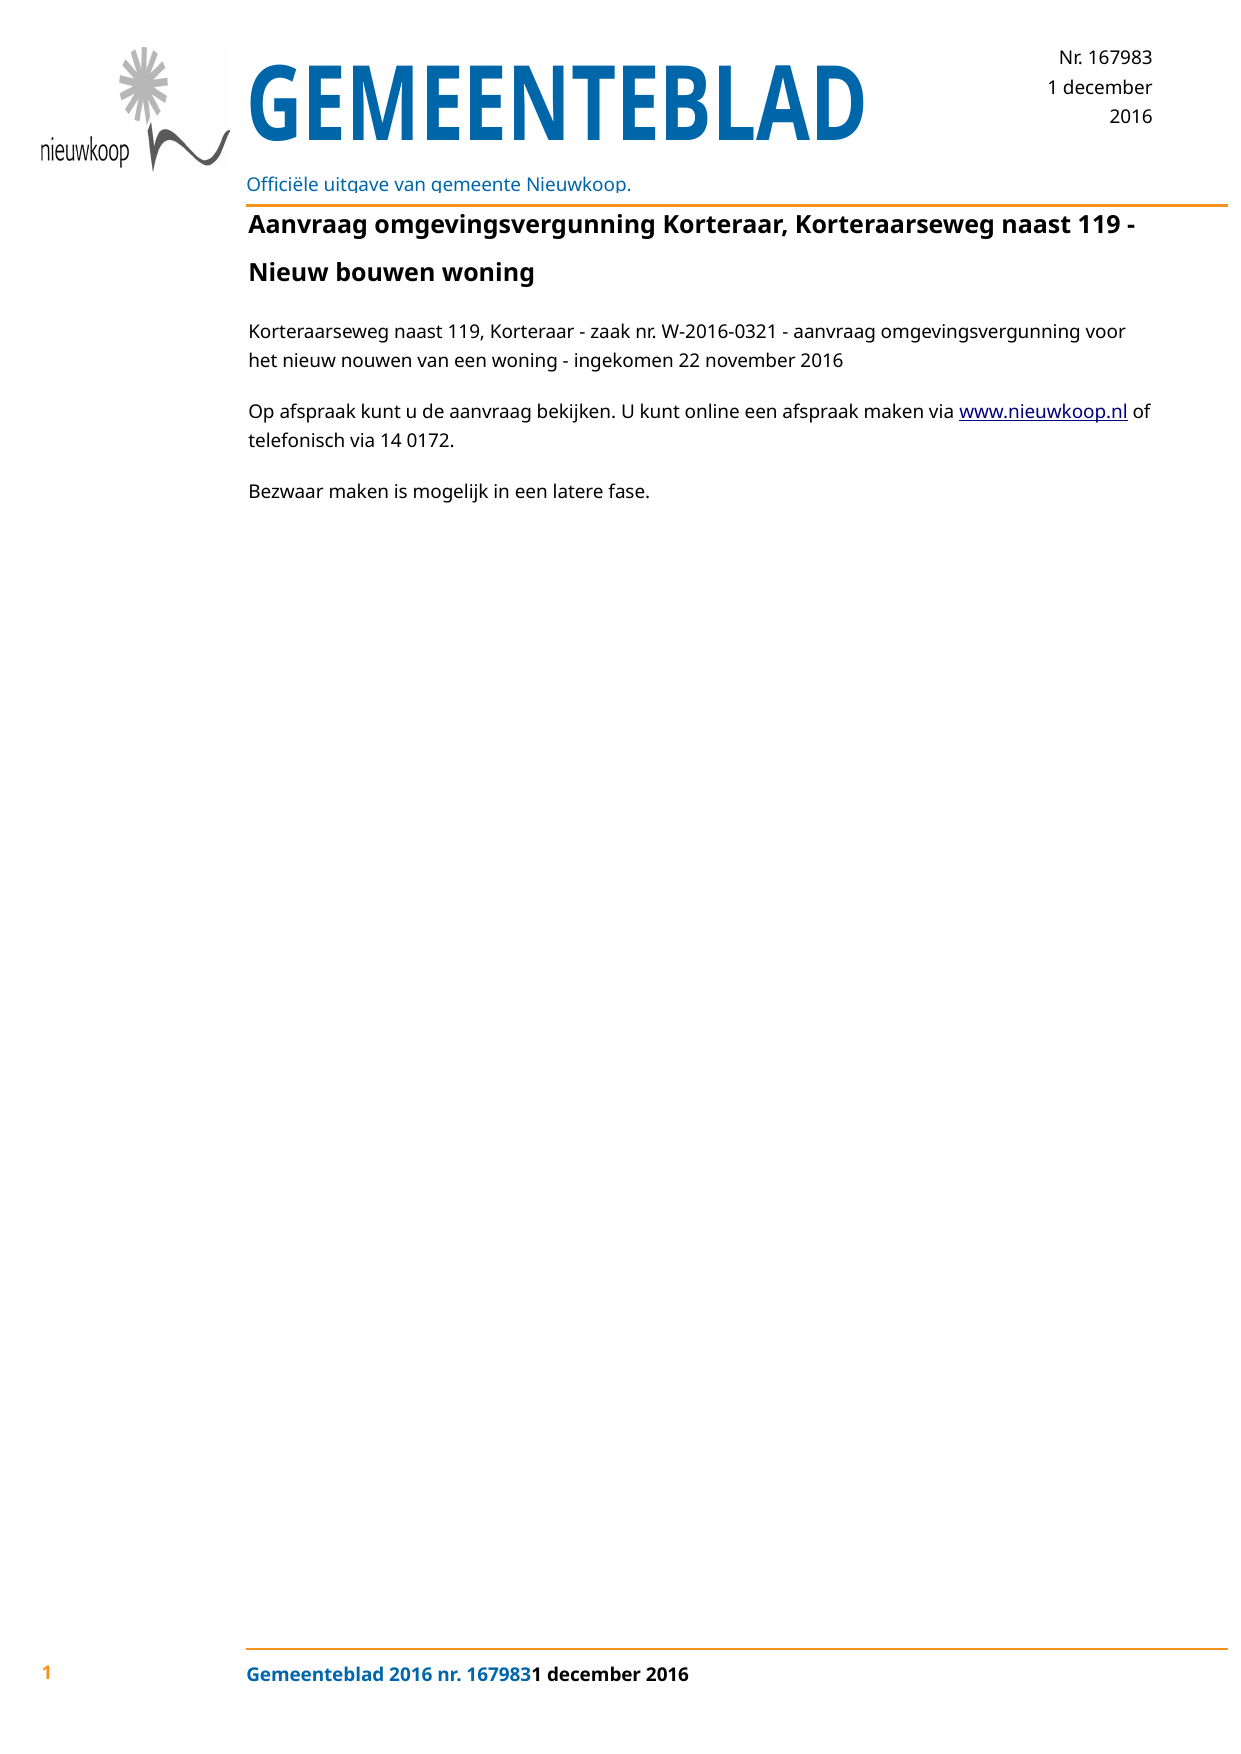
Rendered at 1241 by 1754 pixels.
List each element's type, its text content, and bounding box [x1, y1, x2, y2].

text Op afspraak kunt u de aanvraag bekijken. U kunt online een afspraak maken via www.nieuwkoop.nl of telefonisch via 14 0172. [248, 398, 1152, 453]
text Bezwaar maken is mogelijk in een latere fase. [248, 478, 1152, 504]
text Korteraarseweg naast 119, Korteraar - zaak nr. W-2016-0321 - aanvraag omgevingsvergunning voor het nieuw nouwen van een woning - ingekomen 22 november 2016 [248, 318, 1152, 373]
text Aanvraag omgevingsvergunning Korteraar, Korteraarseweg naast 119 - Nieuw bouwen woning [248, 207, 1152, 288]
picture [41, 47, 231, 172]
